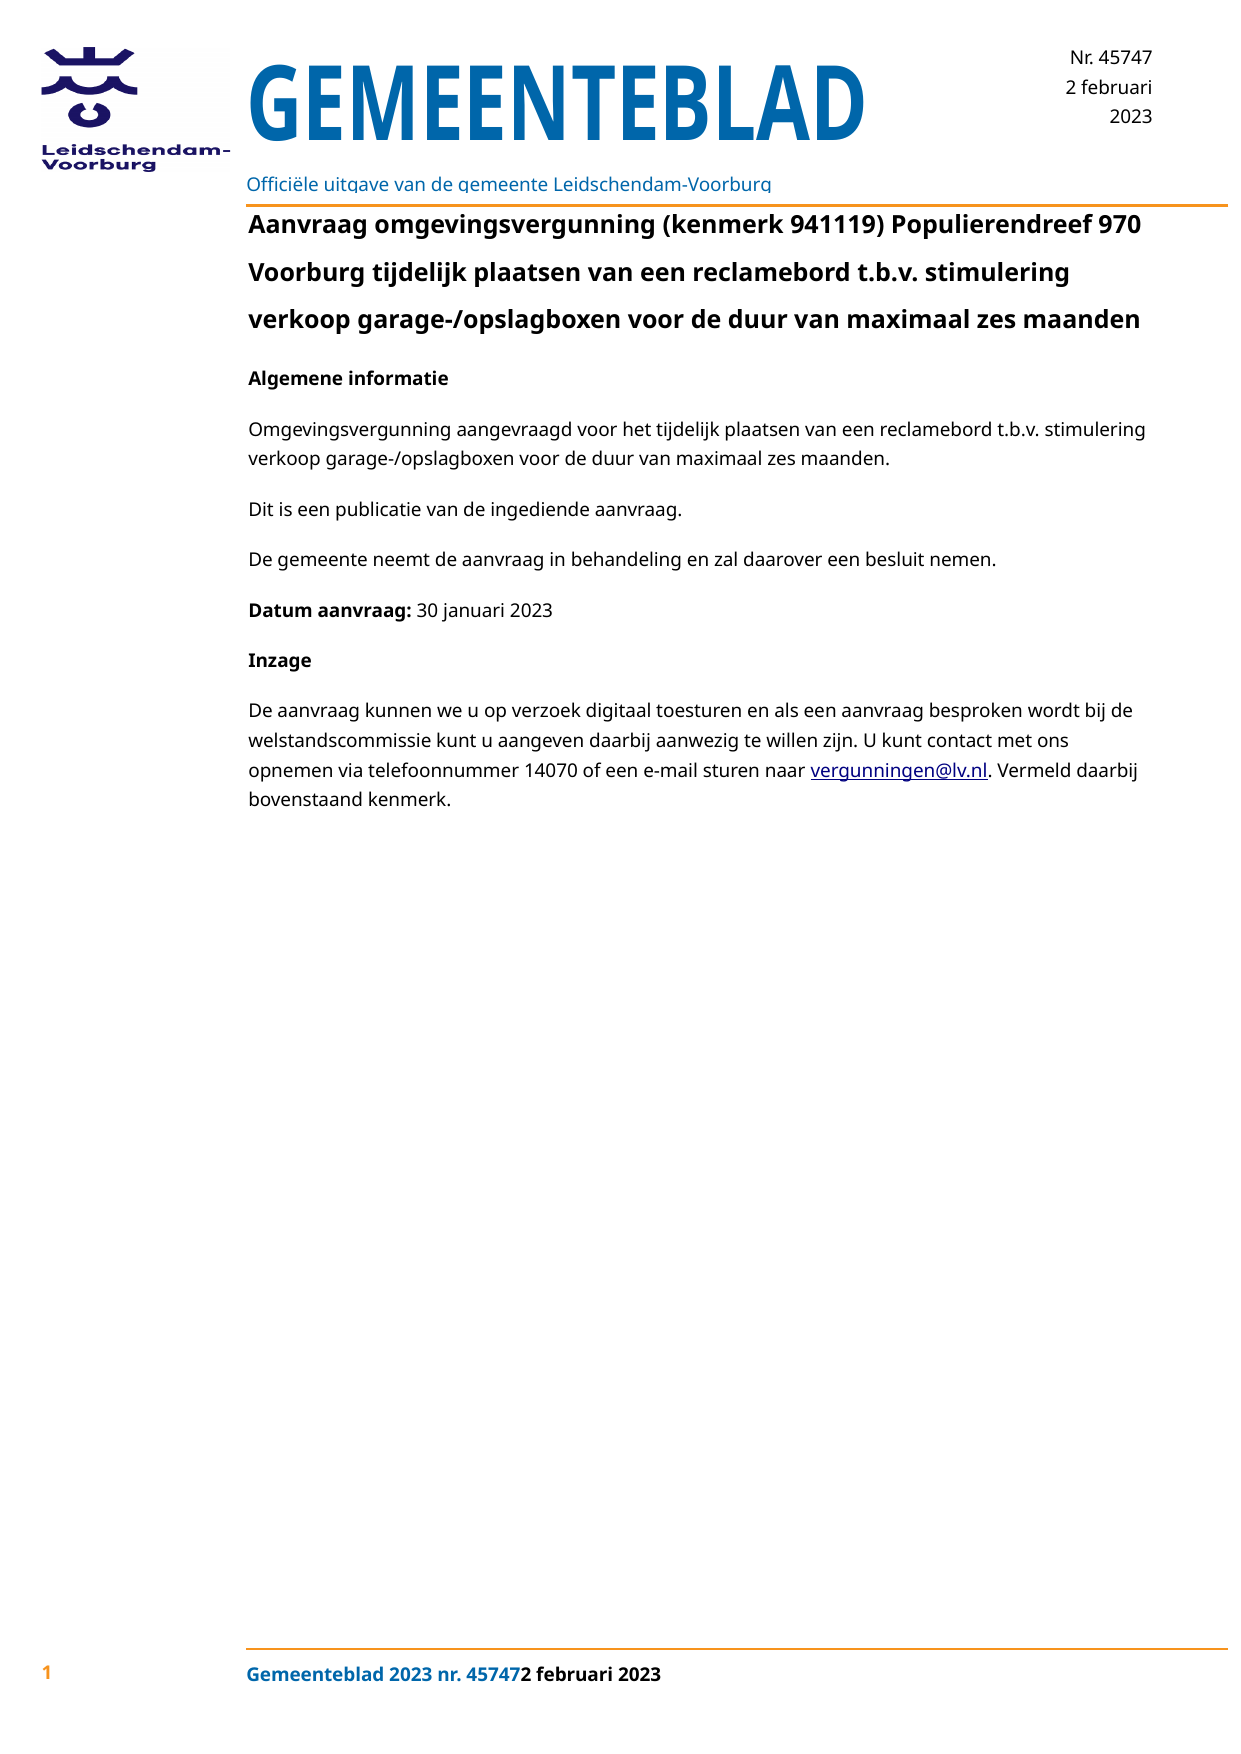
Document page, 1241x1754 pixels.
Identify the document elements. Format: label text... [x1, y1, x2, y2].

text De gemeente neemt de aanvraag in behandeling en zal daarover een besluit nemen. [248, 546, 1152, 572]
text Dit is een publicatie van de ingediende aanvraag. [248, 496, 1152, 522]
text Inzage [248, 647, 1152, 673]
text Omgevingsvergunning aangevraagd voor het tijdelijk plaatsen van een reclamebord t.b.v. stimulering verkoop garage-/opslagboxen voor de duur van maximaal zes maanden. [248, 416, 1152, 471]
picture [41, 47, 231, 172]
text Datum aanvraag: 30 januari 2023 [248, 597, 1152, 622]
text Aanvraag omgevingsvergunning (kenmerk 941119) Populierendreef 970 Voorburg tijdelijk plaatsen van een reclamebord t.b.v. stimulering verkoop garage-/opslagboxen voor de duur van maximaal zes maanden [248, 207, 1152, 336]
text De aanvraag kunnen we u op verzoek digitaal toesturen en als een aanvraag besproken wordt bij de welstandscommissie kunt u aangeven daarbij aanwezig te willen zijn. U kunt contact met ons opnemen via telefoonnummer 14070 of een e-mail sturen naar vergunningen@lv.nl. Vermeld daarbij bovenstaand kenmerk. [248, 698, 1152, 812]
text Algemene informatie [248, 366, 1152, 391]
